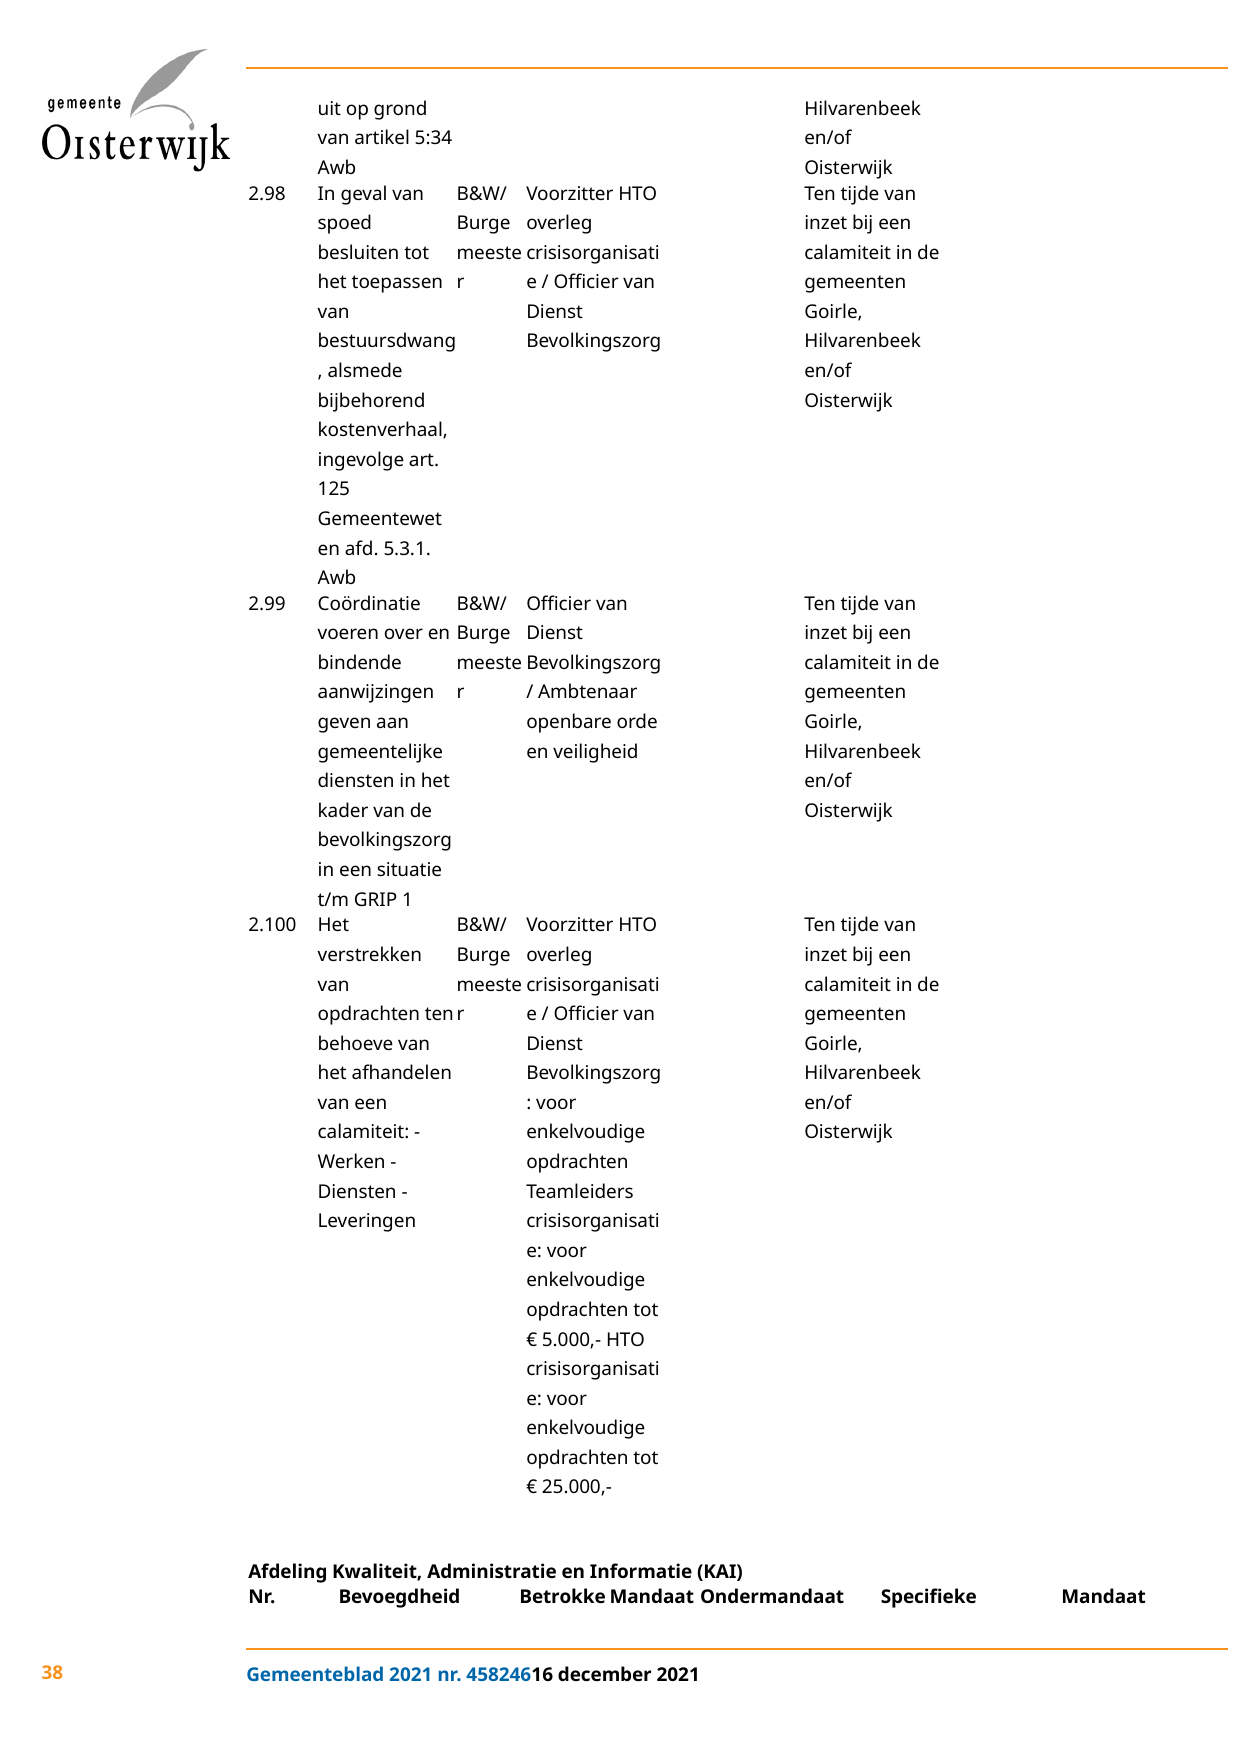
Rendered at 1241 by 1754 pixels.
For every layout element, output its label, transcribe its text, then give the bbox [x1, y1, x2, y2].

table_cell [665, 180, 804, 590]
table_cell [456, 95, 526, 180]
table_cell [943, 180, 1082, 590]
table_cell uit op grond van artikel 5:34 Awb [318, 95, 456, 180]
table_cell [1082, 590, 1152, 912]
table_cell B&W/Burgemeester [456, 590, 526, 912]
table_cell [526, 95, 665, 180]
table_cell Nr. [248, 1584, 338, 1609]
table_cell Ten tijde van inzet bij een calamiteit in de gemeenten Goirle, Hilvarenbeek en/of Oisterwijk [804, 180, 943, 590]
table_cell Voorzitter HTO overleg crisisorganisatie / Officier van Dienst Bevolkingszorg [526, 180, 665, 590]
table_cell Mandaat [609, 1584, 700, 1609]
table_cell [943, 912, 1082, 1499]
table_cell Ten tijde van inzet bij een calamiteit in de gemeenten Goirle, Hilvarenbeek en/of Oisterwijk [804, 912, 943, 1499]
table_cell [248, 95, 317, 180]
picture [41, 47, 231, 172]
table_cell Ondermandaat [700, 1584, 881, 1609]
table_cell [1082, 95, 1152, 180]
table_cell [1082, 912, 1152, 1499]
table_cell B&W/Burgemeester [456, 180, 526, 590]
table_cell Hilvarenbeek en/of Oisterwijk [804, 95, 943, 180]
table_cell [248, 1499, 387, 1525]
table_cell [387, 1499, 596, 1525]
table_header Afdeling Kwaliteit, Administratie en Informatie (KAI) [248, 1558, 1152, 1584]
table_cell [665, 590, 804, 912]
table_cell Het verstrekken van opdrachten ten behoeve van het afhandelen van een calamiteit: - Werken - Diensten - Leveringen [318, 912, 456, 1499]
table_cell [943, 95, 1082, 180]
table_cell [943, 590, 1082, 912]
table_cell 2.98 [248, 180, 317, 590]
table_cell Specifieke [881, 1584, 1061, 1609]
table_cell [665, 912, 804, 1499]
table_cell [596, 1499, 734, 1525]
table_cell B&W/Burgemeester [456, 912, 526, 1499]
table_cell Mandaat [1061, 1584, 1152, 1609]
table_cell [665, 95, 804, 180]
table_cell In geval van spoed besluiten tot het toepassen van bestuursdwang, alsmede bijbehorend kostenverhaal, ingevolge art. 125 Gemeentewet en afd. 5.3.1. Awb [318, 180, 456, 590]
table_cell [735, 1499, 873, 1525]
table_cell 2.100 [248, 912, 317, 1499]
table_cell Betrokke [519, 1584, 609, 1609]
table_cell Officier van Dienst Bevolkingszorg / Ambtenaar openbare orde en veiligheid [526, 590, 665, 912]
table_cell Voorzitter HTO overleg crisisorganisatie / Officier van Dienst Bevolkingszorg: voor enkelvoudige opdrachten Teamleiders crisisorganisatie: voor enkelvoudige opdrachten tot € 5.000,- HTO crisisorganisatie: voor enkelvoudige opdrachten tot € 25.000,- [526, 912, 665, 1499]
table_cell [1013, 1499, 1152, 1525]
table_cell [874, 1499, 1013, 1525]
table_cell Coördinatie voeren over en bindende aanwijzingen geven aan gemeentelijke diensten in het kader van de bevolkingszorg in een situatie t/m GRIP 1 [318, 590, 456, 912]
table_cell Bevoegdheid [338, 1584, 519, 1609]
table_cell [1082, 180, 1152, 590]
table_cell 2.99 [248, 590, 317, 912]
table_cell Ten tijde van inzet bij een calamiteit in de gemeenten Goirle, Hilvarenbeek en/of Oisterwijk [804, 590, 943, 912]
